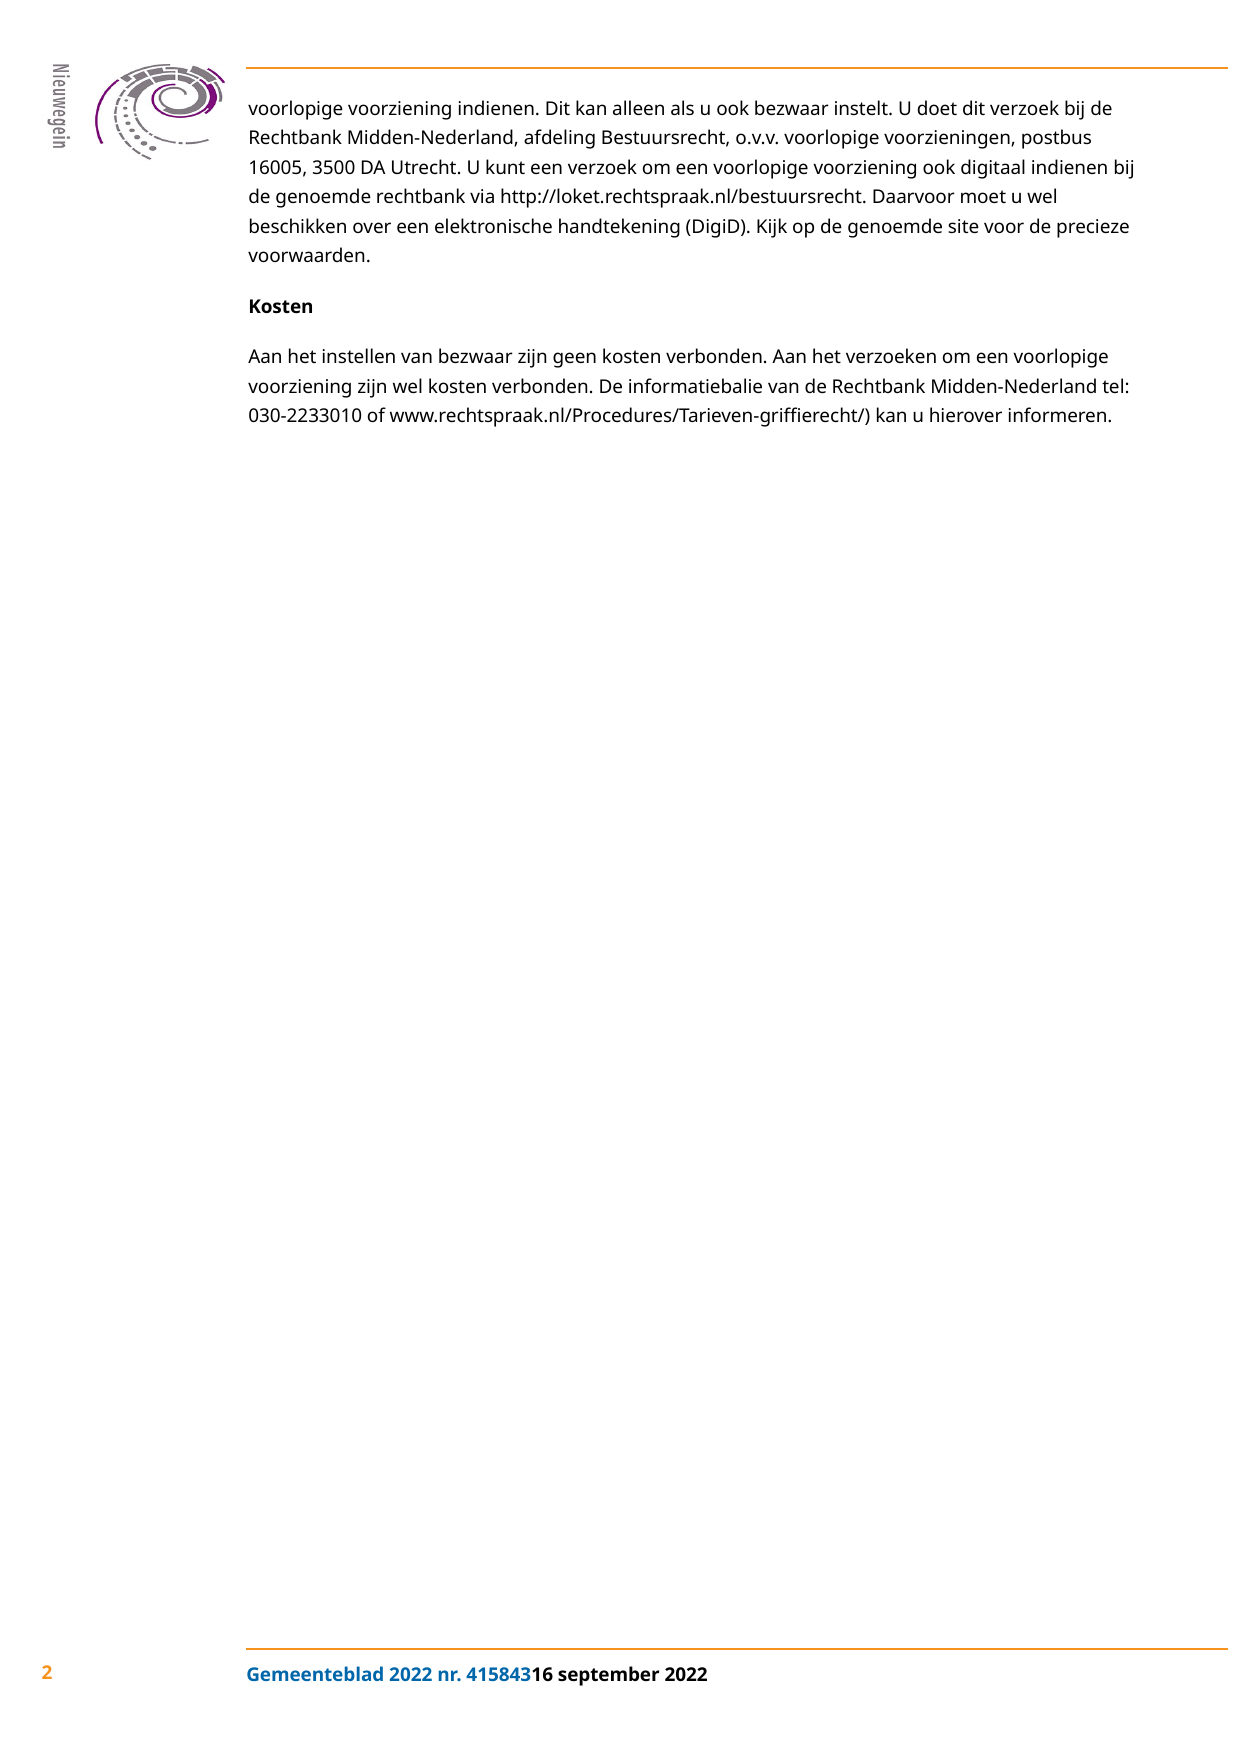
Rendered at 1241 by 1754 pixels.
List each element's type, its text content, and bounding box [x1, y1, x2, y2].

text voorlopige voorziening indienen. Dit kan alleen als u ook bezwaar instelt. U doet dit verzoek bij de Rechtbank Midden-Nederland, afdeling Bestuursrecht, o.v.v. voorlopige voorzieningen, postbus 16005, 3500 DA Utrecht. U kunt een verzoek om een voorlopige voorziening ook digitaal indienen bij de genoemde rechtbank via http://loket.rechtspraak.nl/bestuursrecht. Daarvoor moet u wel beschikken over een elektronische handtekening (DigiD). Kijk op de genoemde site voor de precieze voorwaarden. [248, 95, 1152, 268]
text Aan het instellen van bezwaar zijn geen kosten verbonden. Aan het verzoeken om een voorlopige voorziening zijn wel kosten verbonden. De informatiebalie van de Rechtbank Midden-Nederland tel: 030-2233010 of www.rechtspraak.nl/Procedures/Tarieven-griffierecht/) kan u hierover informeren. [248, 343, 1152, 428]
text Kosten [248, 293, 1152, 319]
picture [41, 47, 231, 172]
